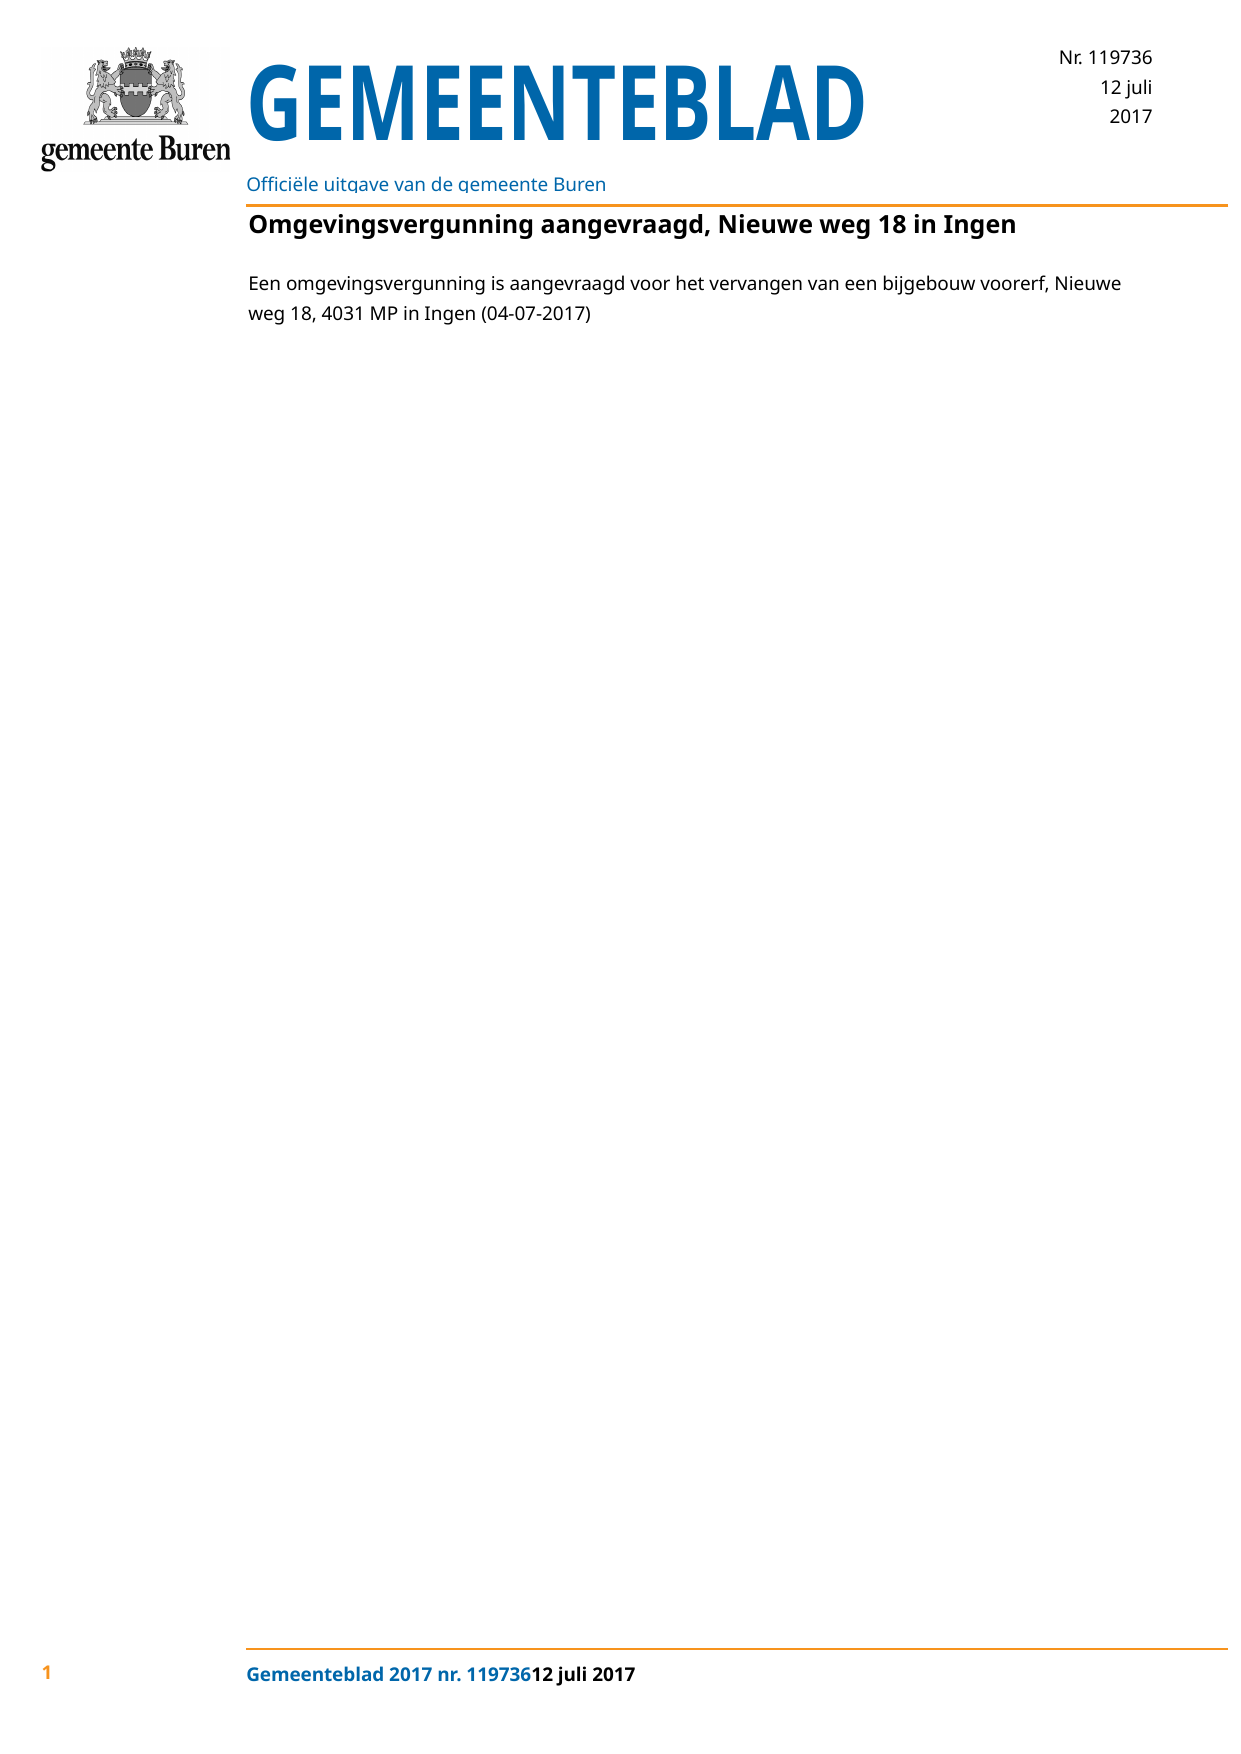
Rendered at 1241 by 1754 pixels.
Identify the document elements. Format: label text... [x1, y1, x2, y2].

picture [41, 47, 231, 172]
text Omgevingsvergunning aangevraagd, Nieuwe weg 18 in Ingen [248, 207, 1152, 241]
text Een omgevingsvergunning is aangevraagd voor het vervangen van een bijgebouw voorerf, Nieuwe weg 18, 4031 MP in Ingen (04-07-2017) [248, 270, 1152, 326]
